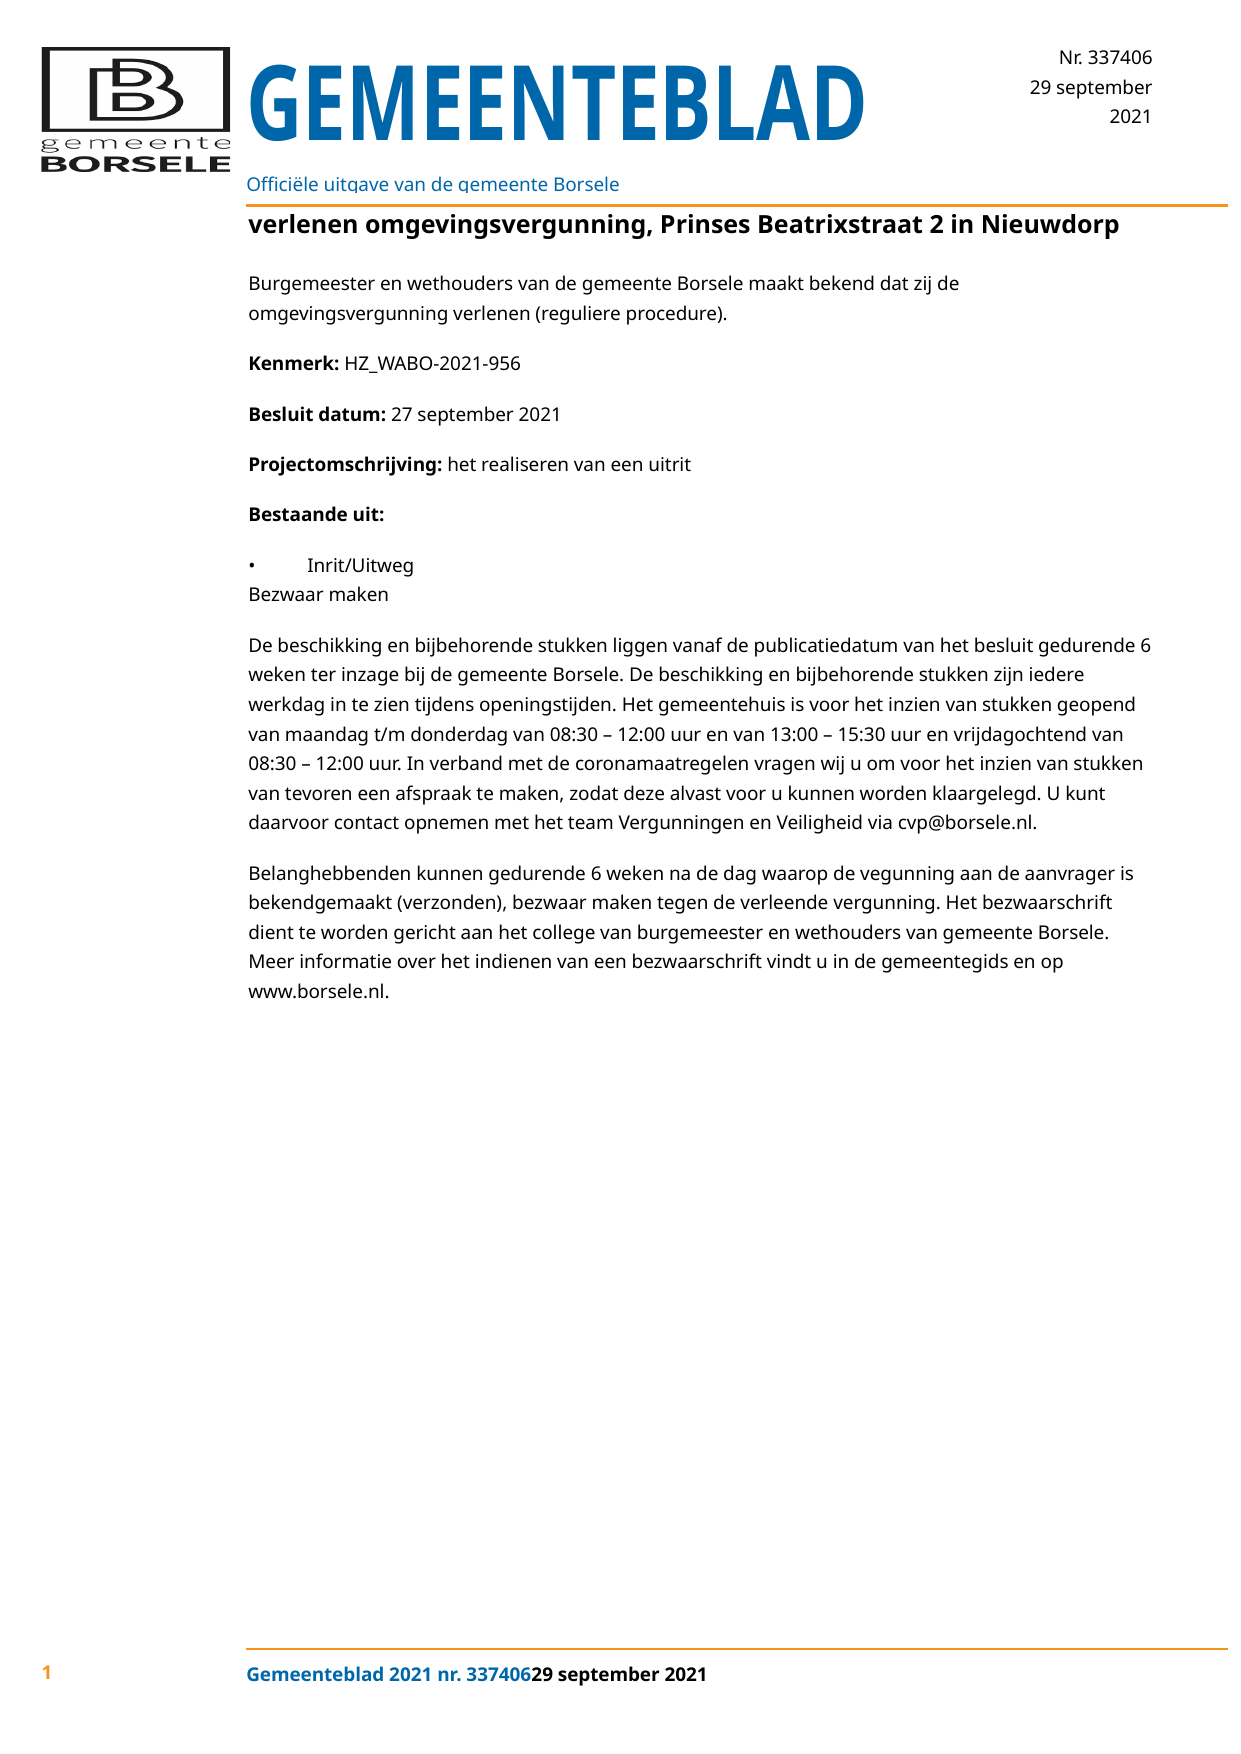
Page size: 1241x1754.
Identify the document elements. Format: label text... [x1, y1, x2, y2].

text Bestaande uit: [248, 502, 1152, 527]
text Besluit datum: 27 september 2021 [248, 401, 1152, 426]
text Burgemeester en wethouders van de gemeente Borsele maakt bekend dat zij de omgevingsvergunning verlenen (reguliere procedure). [248, 270, 1152, 326]
picture [41, 47, 231, 172]
text Bezwaar maken [248, 582, 1152, 607]
text Kenmerk: HZ_WABO-2021-956 [248, 350, 1152, 376]
text Projectomschrijving: het realiseren van een uitrit [248, 451, 1152, 477]
text Belanghebbenden kunnen gedurende 6 weken na de dag waarop de vegunning aan de aanvrager is bekendgemaakt (verzonden), bezwaar maken tegen de verleende vergunning. Het bezwaarschrift dient te worden gericht aan het college van burgemeester en wethouders van gemeente Borsele. Meer informatie over het indienen van een bezwaarschrift vindt u in de gemeentegids en op www.borsele.nl. [248, 860, 1152, 1004]
text verlenen omgevingsvergunning, Prinses Beatrixstraat 2 in Nieuwdorp [248, 207, 1152, 241]
text De beschikking en bijbehorende stukken liggen vanaf de publicatiedatum van het besluit gedurende 6 weken ter inzage bij de gemeente Borsele. De beschikking en bijbehorende stukken zijn iedere werkdag in te zien tijdens openingstijden. Het gemeentehuis is voor het inzien van stukken geopend van maandag t/m donderdag van 08:30 – 12:00 uur en van 13:00 – 15:30 uur en vrijdagochtend van 08:30 – 12:00 uur. In verband met de coronamaatregelen vragen wij u om voor het inzien van stukken van tevoren een afspraak te maken, zodat deze alvast voor u kunnen worden klaargelegd. U kunt daarvoor contact opnemen met het team Vergunningen en Veiligheid via cvp@borsele.nl. [248, 632, 1152, 835]
list Inrit/Uitweg [248, 552, 1152, 578]
